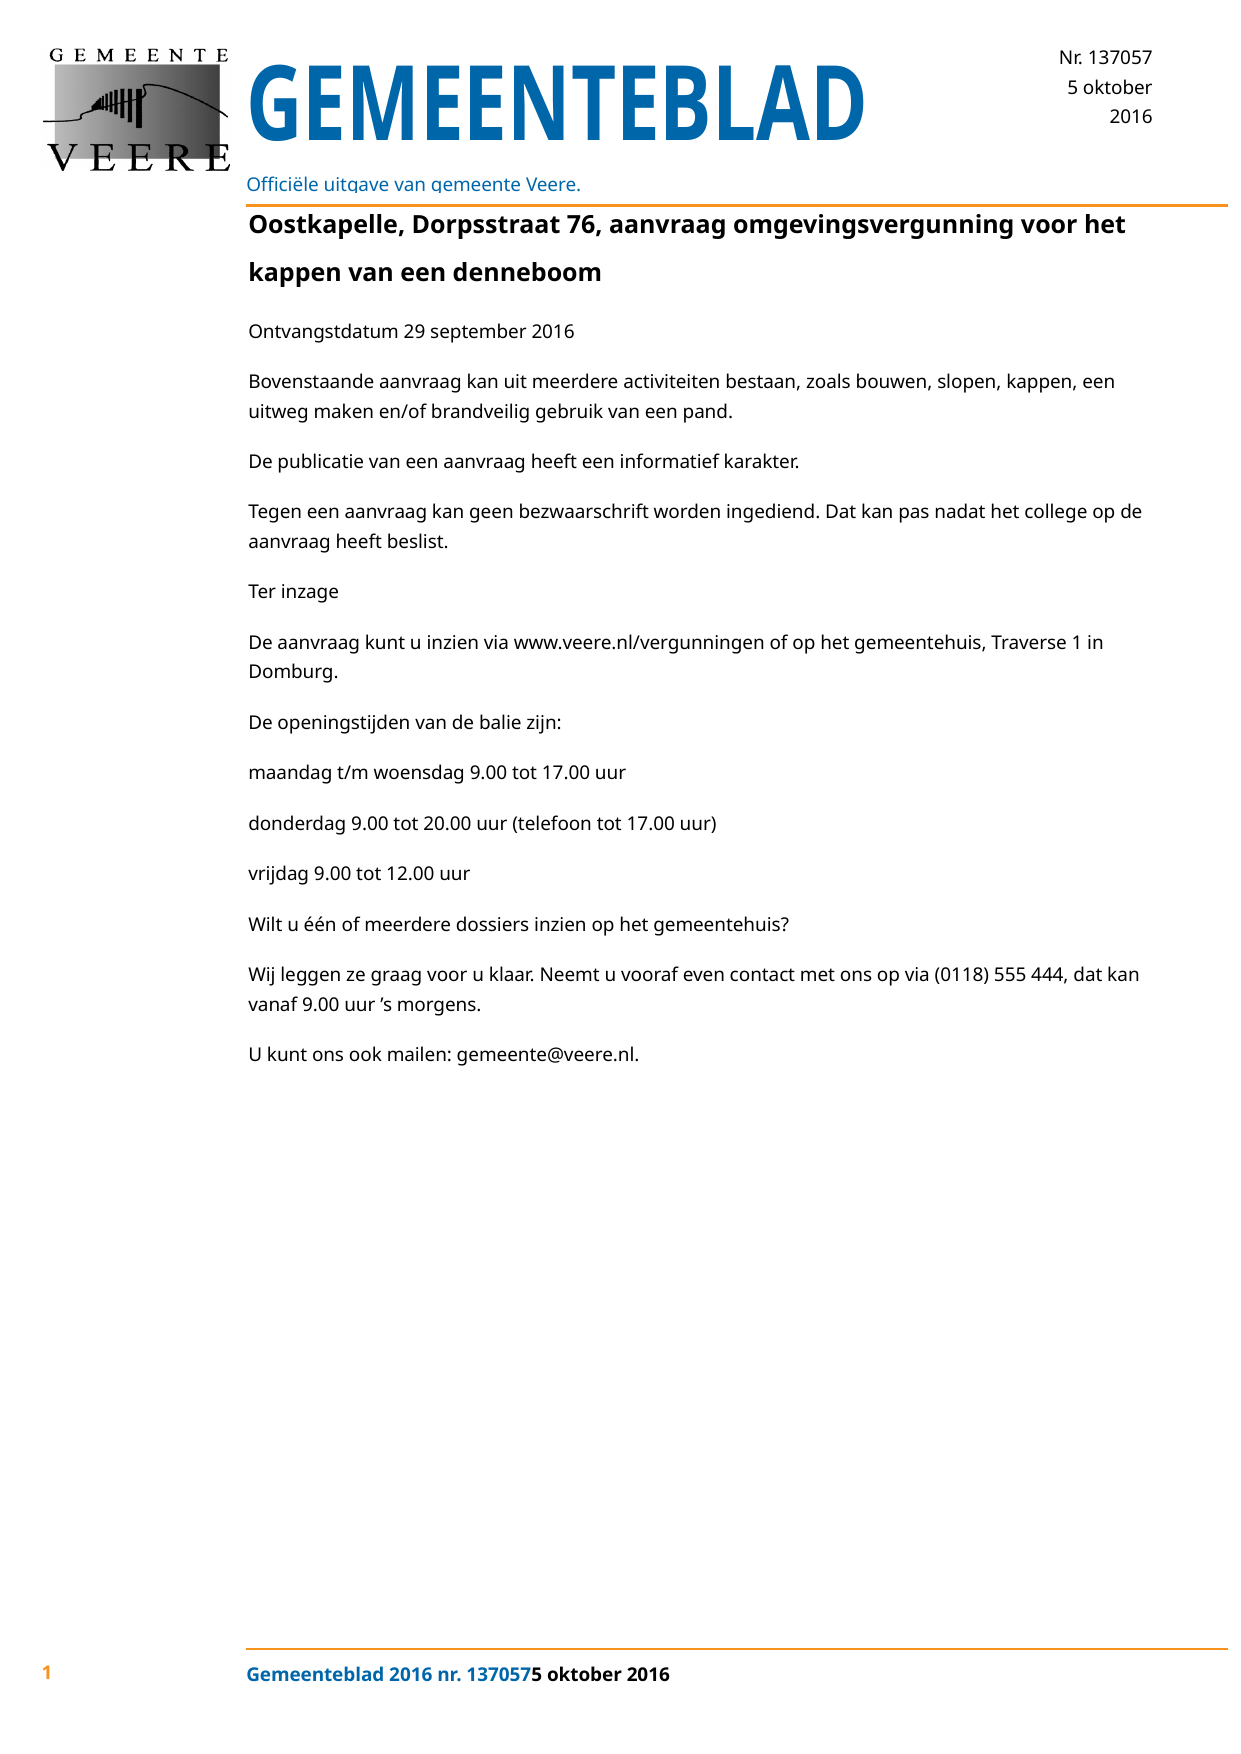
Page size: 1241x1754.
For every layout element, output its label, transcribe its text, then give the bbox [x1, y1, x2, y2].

text Bovenstaande aanvraag kan uit meerdere activiteiten bestaan, zoals bouwen, slopen, kappen, een uitweg maken en/of brandveilig gebruik van een pand. [248, 368, 1152, 424]
text De openingstijden van de balie zijn: [248, 709, 1152, 735]
text De publicatie van een aanvraag heeft een informatief karakter. [248, 448, 1152, 474]
text De aanvraag kunt u inzien via www.veere.nl/vergunningen of op het gemeentehuis, Traverse 1 in Domburg. [248, 629, 1152, 684]
text donderdag 9.00 tot 20.00 uur (telefoon tot 17.00 uur) [248, 810, 1152, 836]
text maandag t/m woensdag 9.00 tot 17.00 uur [248, 759, 1152, 785]
picture [41, 47, 231, 172]
text vrijdag 9.00 tot 12.00 uur [248, 860, 1152, 886]
text Tegen een aanvraag kan geen bezwaarschrift worden ingediend. Dat kan pas nadat het college op de aanvraag heeft beslist. [248, 499, 1152, 554]
text U kunt ons ook mailen: gemeente@veere.nl. [248, 1041, 1152, 1067]
text Ontvangstdatum 29 september 2016 [248, 318, 1152, 344]
text Oostkapelle, Dorpsstraat 76, aanvraag omgevingsvergunning voor het kappen van een denneboom [248, 207, 1152, 288]
text Wilt u één of meerdere dossiers inzien op het gemeentehuis? [248, 911, 1152, 937]
text Wij leggen ze graag voor u klaar. Neemt u vooraf even contact met ons op via (0118) 555 444, dat kan vanaf 9.00 uur ’s morgens. [248, 961, 1152, 1017]
text Ter inzage [248, 579, 1152, 604]
